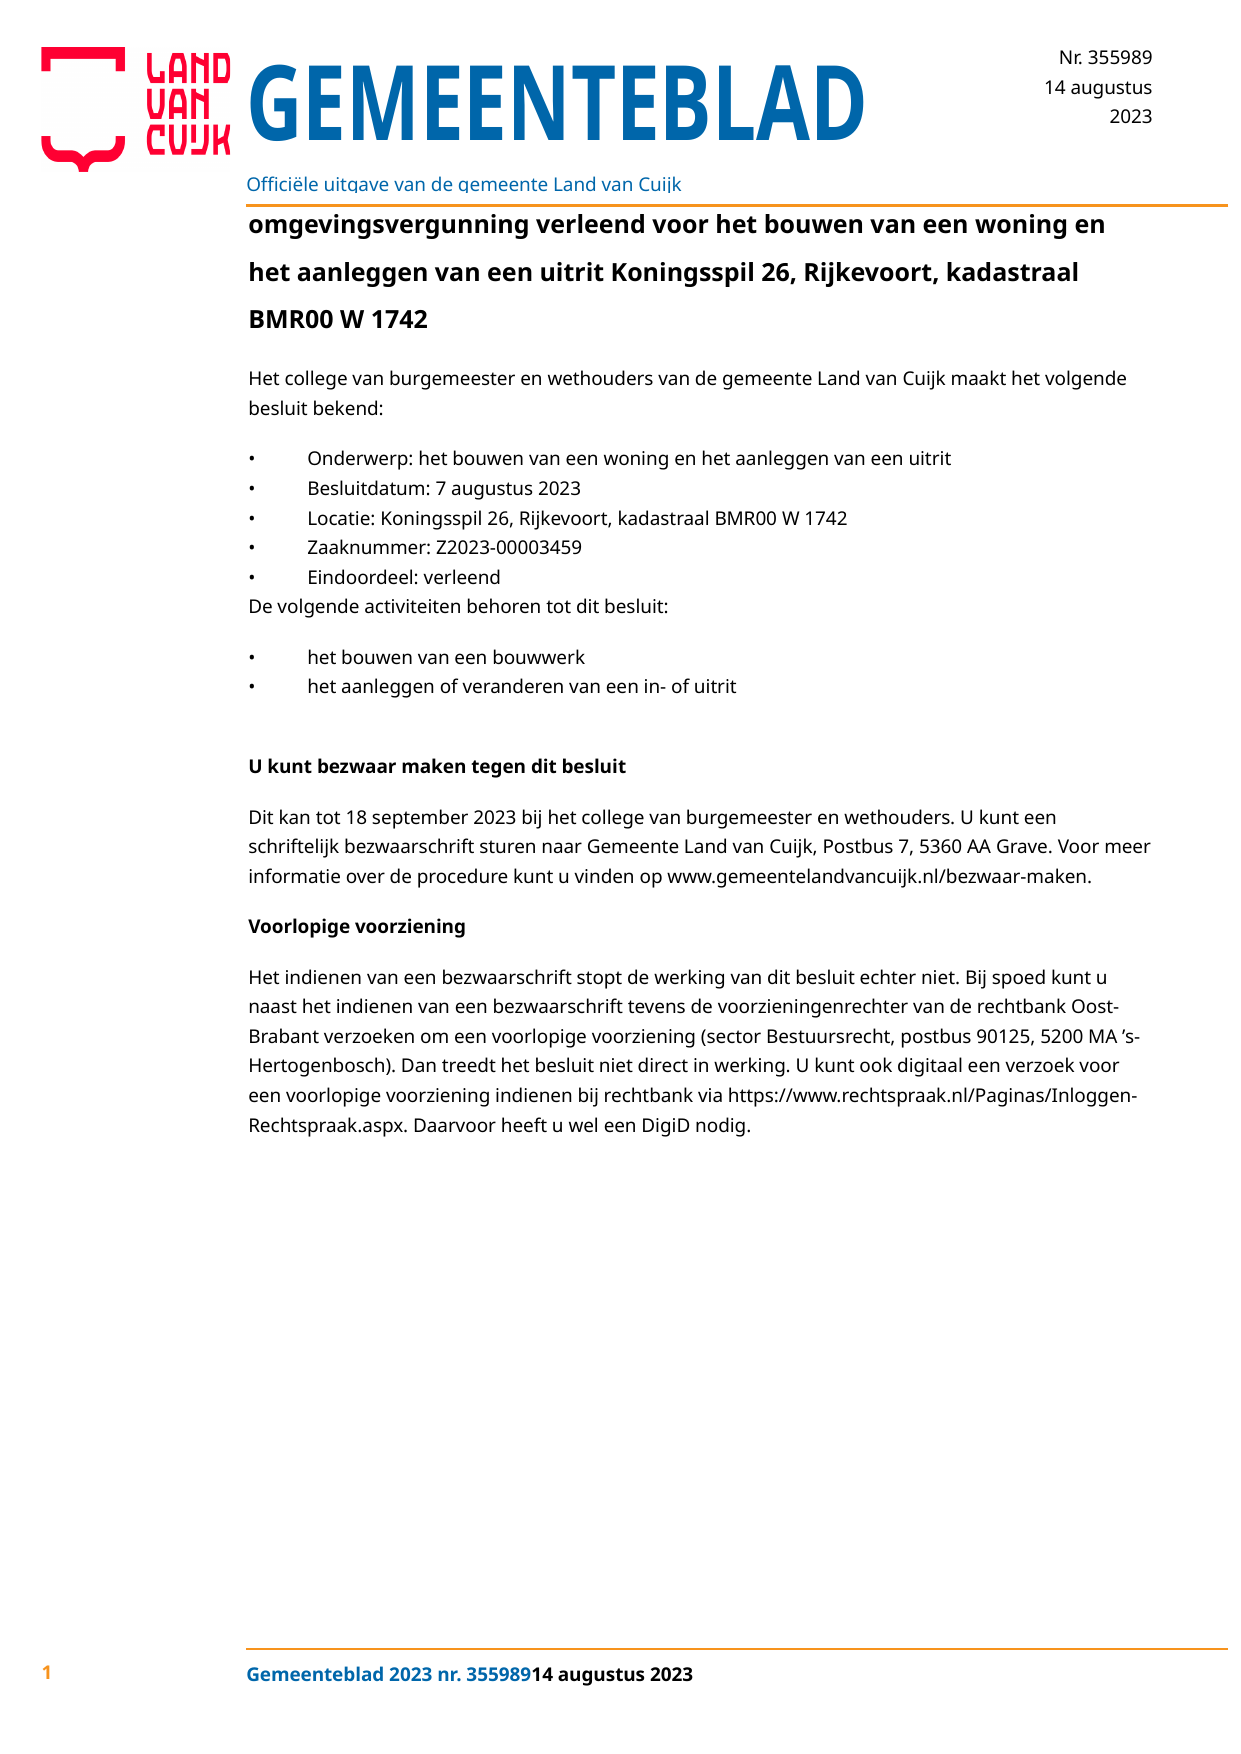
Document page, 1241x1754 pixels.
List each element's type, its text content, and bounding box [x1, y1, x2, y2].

text De volgende activiteiten behoren tot dit besluit: [248, 593, 1152, 619]
text Voorlopige voorziening [248, 913, 1152, 939]
text Het college van burgemeester en wethouders van de gemeente Land van Cuijk maakt het volgende besluit bekend: [248, 366, 1152, 421]
text Het indienen van een bezwaarschrift stopt de werking van dit besluit echter niet. Bij spoed kunt u naast het indienen van een bezwaarschrift tevens de voorzieningenrechter van de rechtbank Oost-Brabant verzoeken om een voorlopige voorziening (sector Bestuursrecht, postbus 90125, 5200 MA ’s-Hertogenbosch). Dan treedt het besluit niet direct in werking. U kunt ook digitaal een verzoek voor een voorlopige voorziening indienen bij rechtbank via https://www.rechtspraak.nl/Paginas/Inloggen-Rechtspraak.aspx. Daarvoor heeft u wel een DigiD nodig. [248, 964, 1152, 1137]
list Eindoordeel: verleend [248, 564, 1152, 589]
text Dit kan tot 18 september 2023 bij het college van burgemeester en wethouders. U kunt een schriftelijk bezwaarschrift sturen naar Gemeente Land van Cuijk, Postbus 7, 5360 AA Grave. Voor meer informatie over de procedure kunt u vinden op www.gemeentelandvancuijk.nl/bezwaar-maken. [248, 804, 1152, 889]
text U kunt bezwaar maken tegen dit besluit [248, 753, 1152, 779]
text omgevingsvergunning verleend voor het bouwen van een woning en het aanleggen van een uitrit Koningsspil 26, Rijkevoort, kadastraal BMR00 W 1742 [248, 207, 1152, 336]
list het bouwen van een bouwwerk [248, 644, 1152, 669]
list Besluitdatum: 7 augustus 2023 [248, 475, 1152, 501]
list het aanleggen of veranderen van een in- of uitrit [248, 673, 1152, 699]
list Onderwerp: het bouwen van een woning en het aanleggen van een uitrit [248, 446, 1152, 471]
list Locatie: Koningsspil 26, Rijkevoort, kadastraal BMR00 W 1742 [248, 505, 1152, 530]
picture [41, 47, 231, 172]
list Zaaknummer: Z2023-00003459 [248, 534, 1152, 560]
